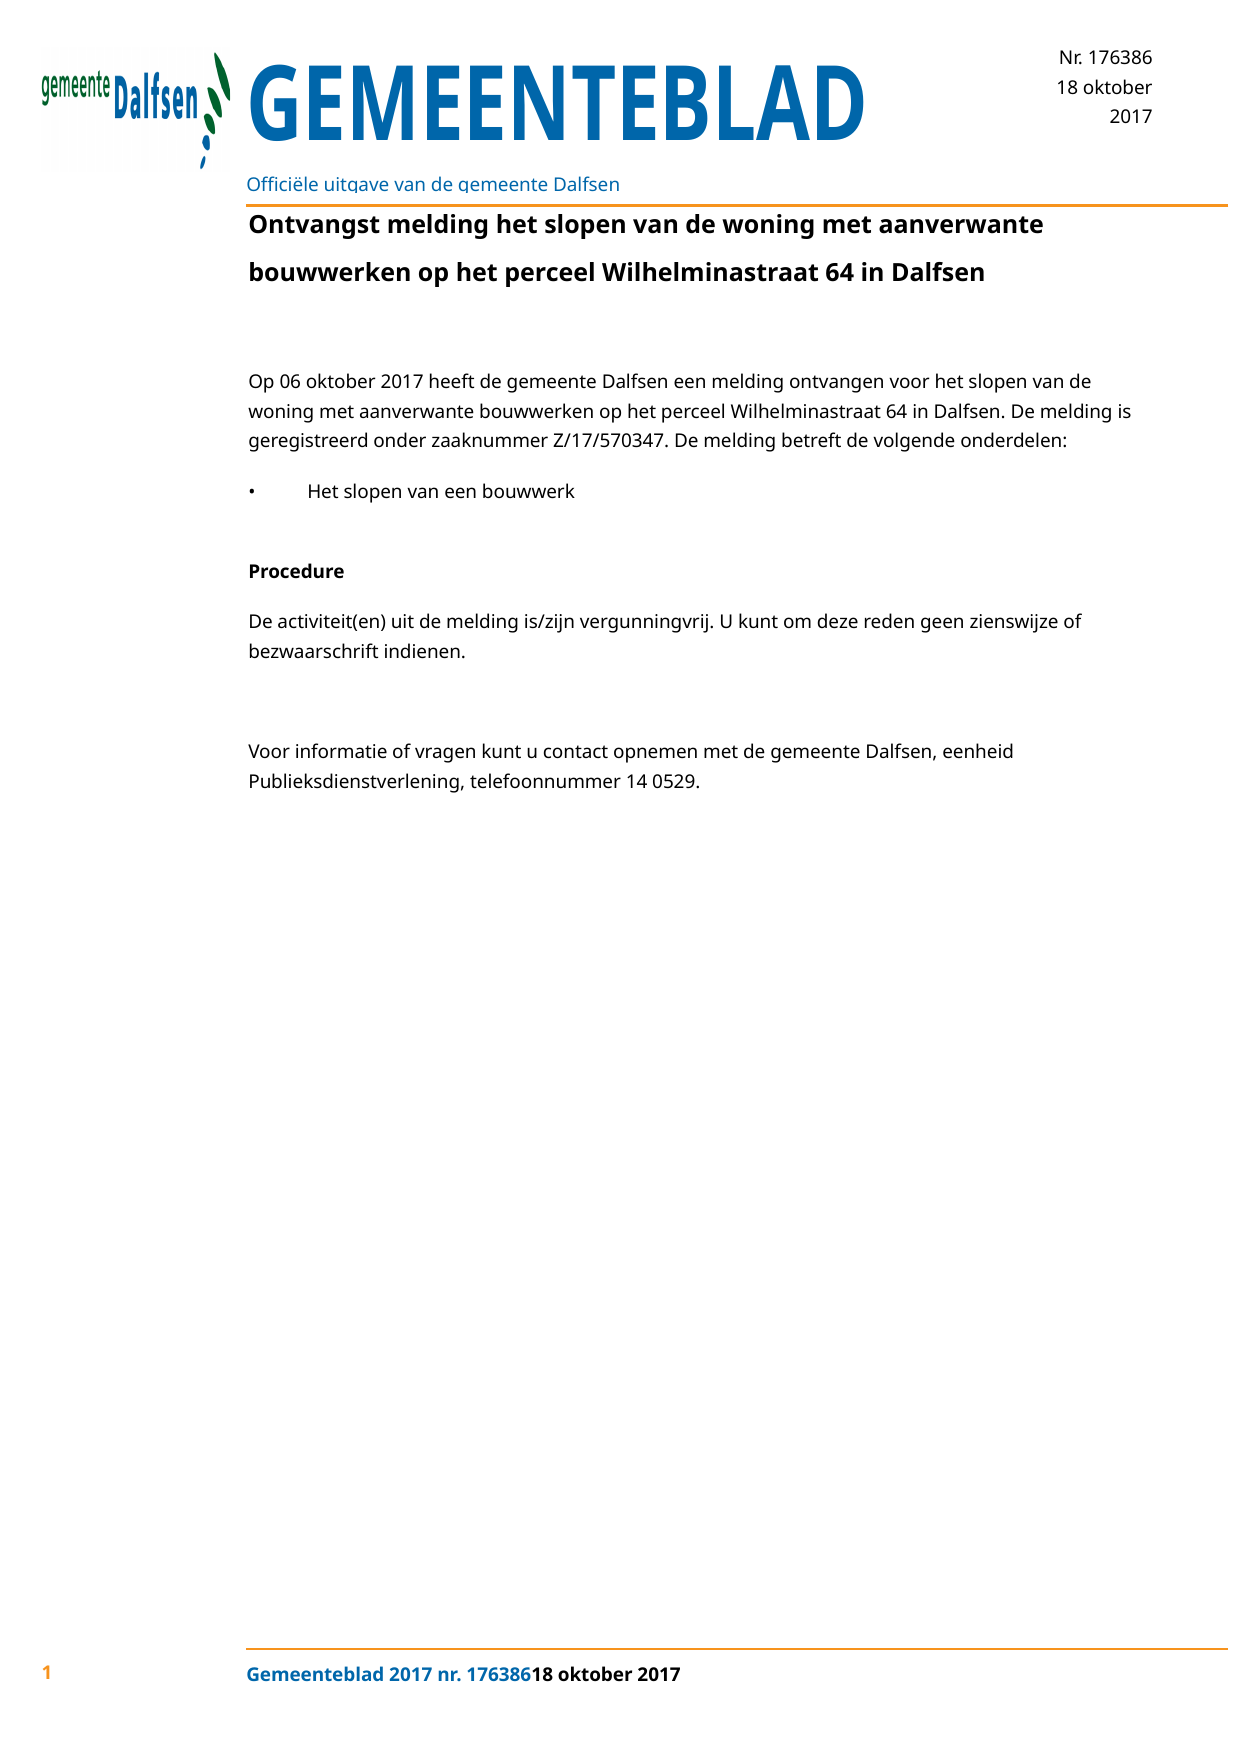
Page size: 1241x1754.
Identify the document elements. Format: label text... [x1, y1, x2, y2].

text Op 06 oktober 2017 heeft de gemeente Dalfsen een melding ontvangen voor het slopen van de woning met aanverwante bouwwerken op het perceel Wilhelminastraat 64 in Dalfsen. De melding is geregistreerd onder zaaknummer Z/17/570347. De melding betreft de volgende onderdelen: [248, 368, 1152, 453]
text Ontvangst melding het slopen van de woning met aanverwante bouwwerken op het perceel Wilhelminastraat 64 in Dalfsen [248, 207, 1152, 288]
text Procedure [248, 558, 1152, 584]
picture [41, 47, 231, 172]
list Het slopen van een bouwwerk [248, 478, 1152, 504]
text De activiteit(en) uit de melding is/zijn vergunningvrij. U kunt om deze reden geen zienswijze of bezwaarschrift indienen. [248, 608, 1152, 664]
text Voor informatie of vragen kunt u contact opnemen met de gemeente Dalfsen, eenheid Publieksdienstverlening, telefoonnummer 14 0529. [248, 739, 1152, 794]
